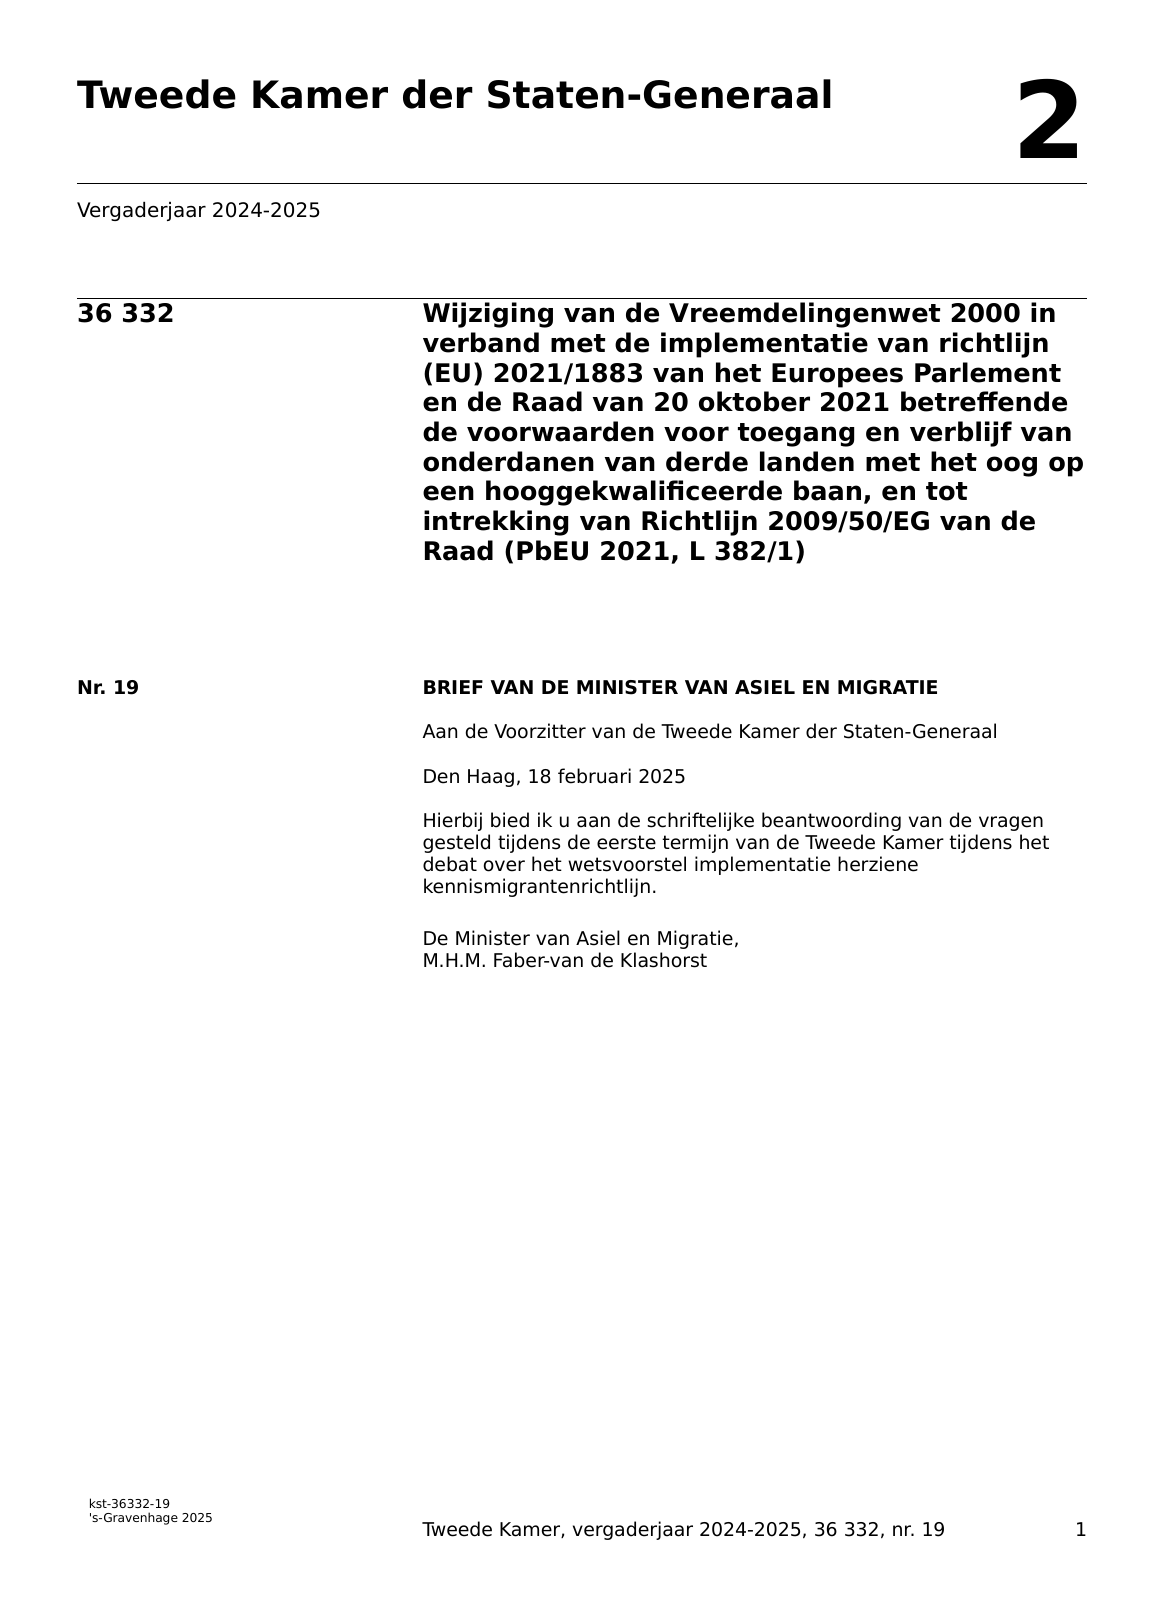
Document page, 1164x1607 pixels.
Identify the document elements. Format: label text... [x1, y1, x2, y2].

subtitle 36 332 Wijziging van de Vreemdelingenwet 2000 in verband met de implementatie van richtlijn (EU) 2021/1883 van het Europees Parlement en de Raad van 20 oktober 2021 betreffende de voorwaarden voor toegang en verblijf van onderdanen van derde landen met het oog op een hooggekwalificeerde baan, en tot intrekking van Richtlijn 2009/50/EG van de Raad (PbEU 2021, L 382/1) [77, 299, 1087, 566]
text Aan de Voorzitter van de Tweede Kamer der Staten-Generaal [422, 721, 1087, 743]
text Hierbij bied ik u aan de schriftelijke beantwoording van de vragen gesteld tijdens de eerste termijn van de Tweede Kamer tijdens het debat over het wetsvoorstel implementatie herziene kennismigrantenrichtlijn. [422, 810, 1087, 898]
text Den Haag, 18 februari 2025 [422, 766, 1087, 787]
text De Minister van Asiel en Migratie, M.H.M. Faber-van de Klashorst [422, 928, 1087, 972]
text 's-Gravenhage 2025 [88, 1511, 323, 1525]
subtitle Nr. 19 BRIEF VAN DE MINISTER VAN ASIEL EN MIGRATIE [77, 677, 1087, 699]
text kst-36332-19 [88, 1497, 323, 1511]
table_header Tweede Kamer der Staten-Generaal [77, 59, 886, 183]
table_cell Vergaderjaar 2024-2025 [77, 184, 1087, 298]
table_header 2 [886, 59, 1087, 183]
